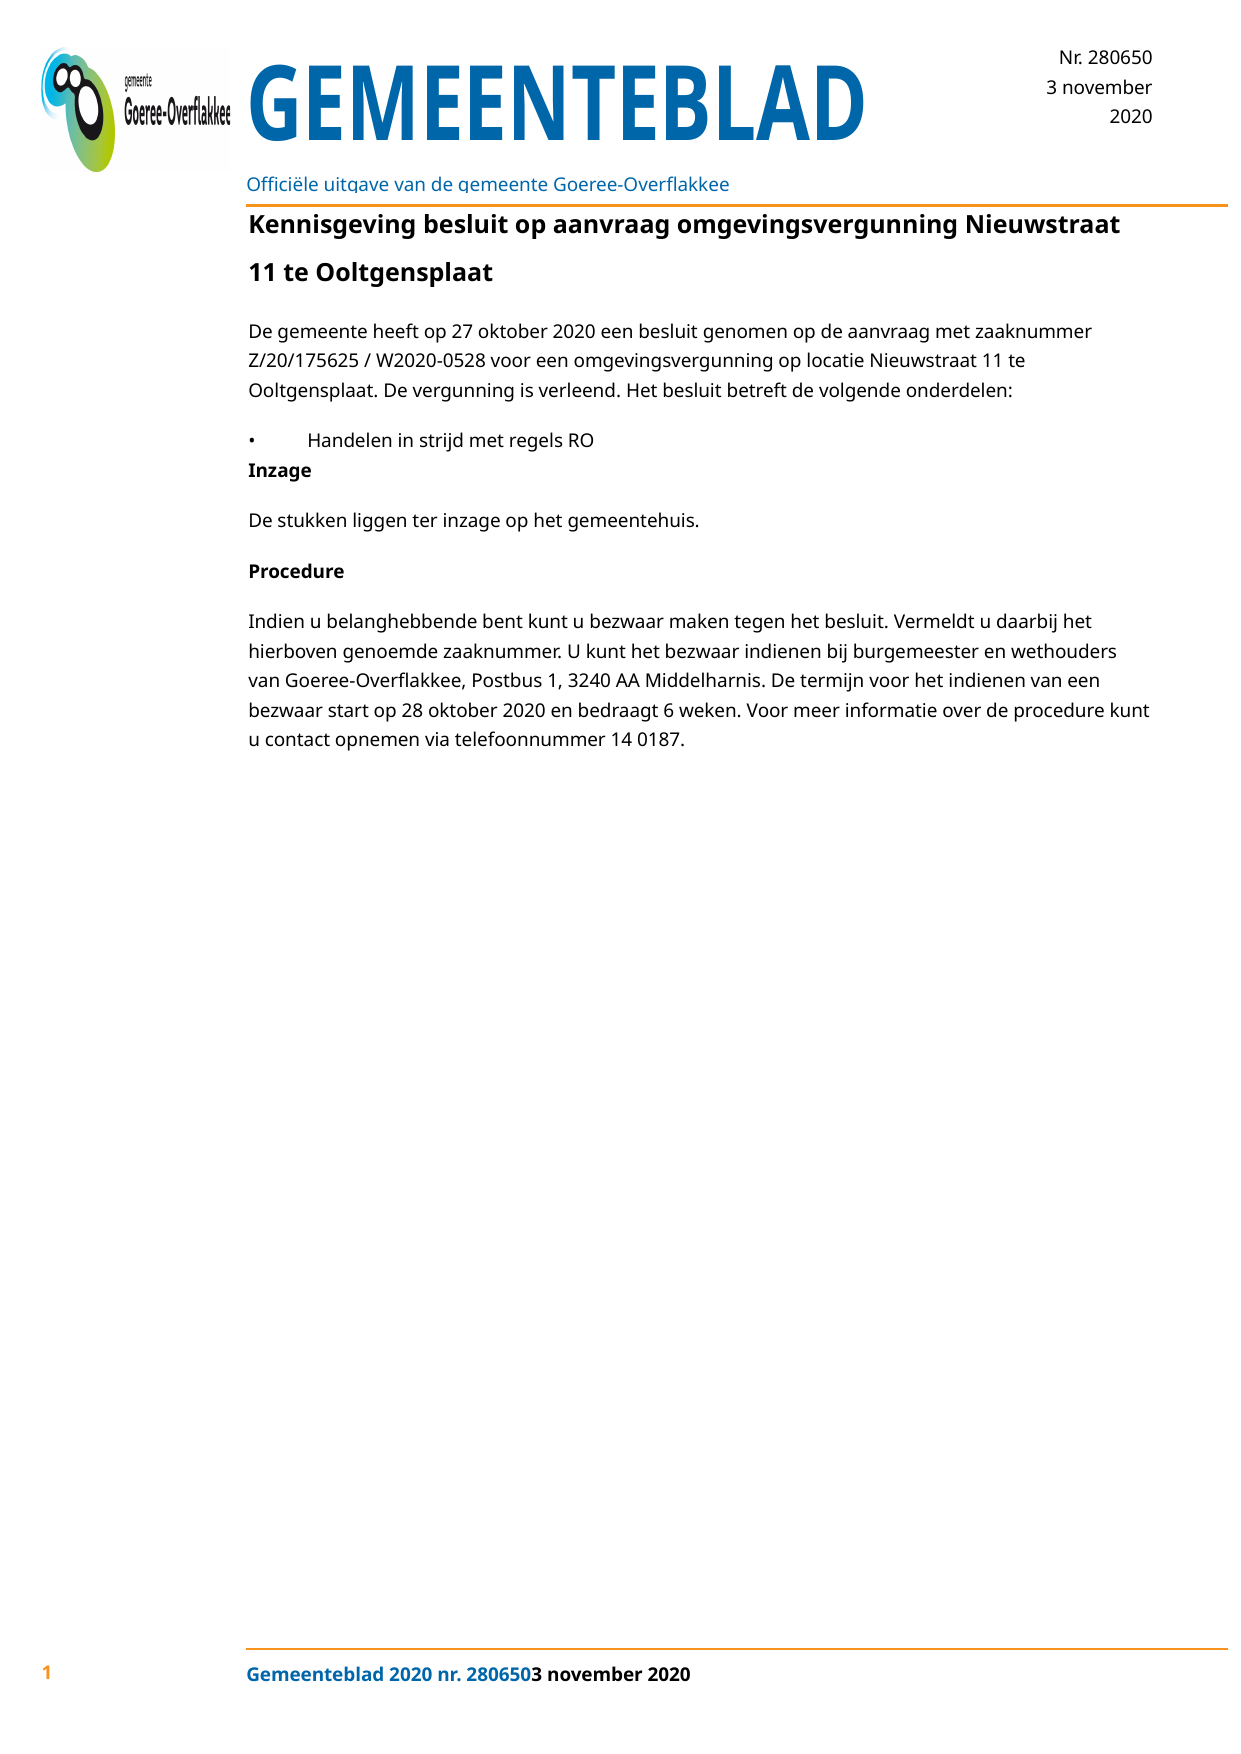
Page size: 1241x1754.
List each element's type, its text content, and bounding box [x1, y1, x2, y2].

text Procedure [248, 558, 1152, 584]
picture [41, 47, 231, 172]
list Handelen in strijd met regels RO [248, 427, 1152, 453]
text De stukken liggen ter inzage op het gemeentehuis. [248, 507, 1152, 533]
text Indien u belanghebbende bent kunt u bezwaar maken tegen het besluit. Vermeldt u daarbij het hierboven genoemde zaaknummer. U kunt het bezwaar indienen bij burgemeester en wethouders van Goeree-Overflakkee, Postbus 1, 3240 AA Middelharnis. De termijn voor het indienen van een bezwaar start op 28 oktober 2020 en bedraagt 6 weken. Voor meer informatie over de procedure kunt u contact opnemen via telefoonnummer 14 0187. [248, 608, 1152, 752]
text De gemeente heeft op 27 oktober 2020 een besluit genomen op de aanvraag met zaaknummer Z/20/175625 / W2020-0528 voor een omgevingsvergunning op locatie Nieuwstraat 11 te Ooltgensplaat. De vergunning is verleend. Het besluit betreft de volgende onderdelen: [248, 318, 1152, 403]
text Kennisgeving besluit op aanvraag omgevingsvergunning Nieuwstraat 11 te Ooltgensplaat [248, 207, 1152, 288]
text Inzage [248, 457, 1152, 483]
